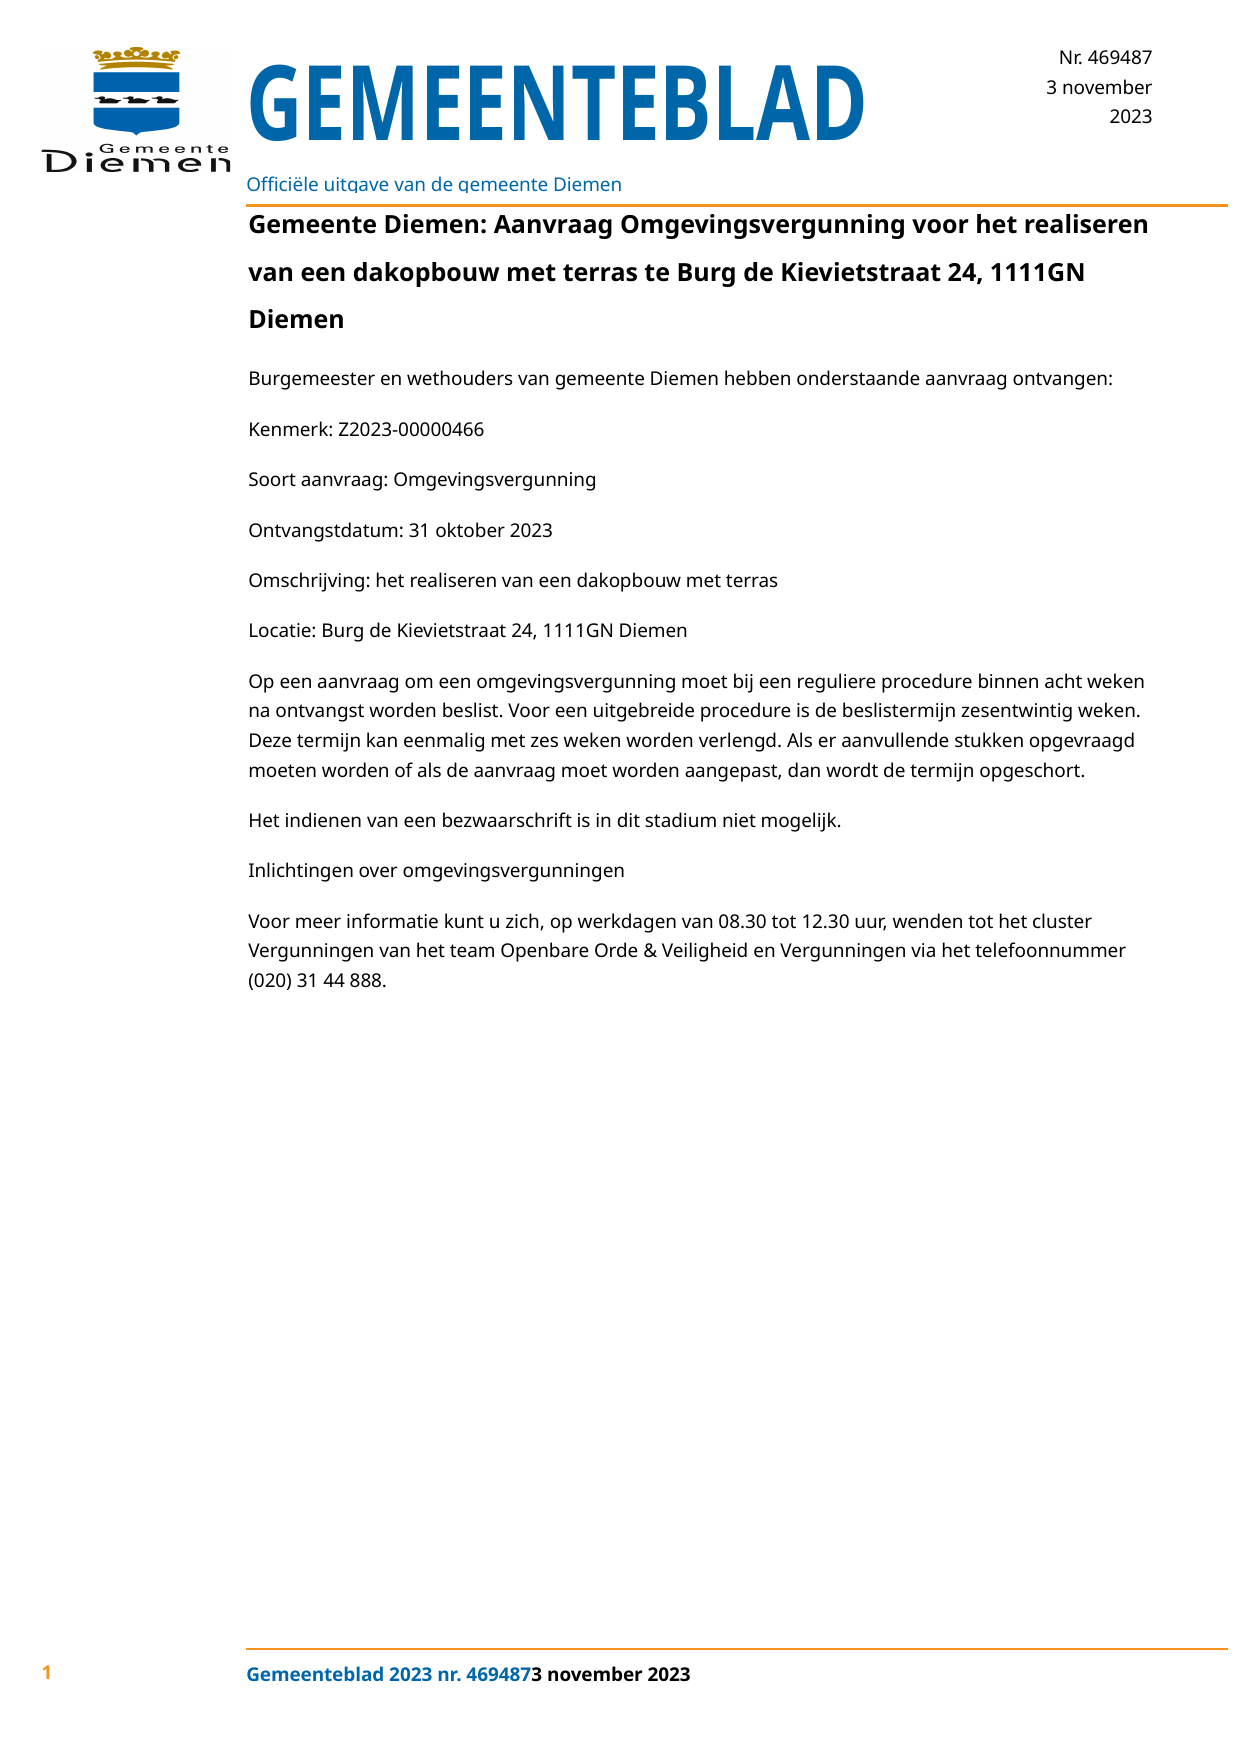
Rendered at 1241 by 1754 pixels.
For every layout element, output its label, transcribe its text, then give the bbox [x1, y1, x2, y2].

text Locatie: Burg de Kievietstraat 24, 1111GN Diemen [248, 618, 1152, 643]
picture [41, 47, 231, 172]
text Ontvangstdatum: 31 oktober 2023 [248, 517, 1152, 542]
text Voor meer informatie kunt u zich, op werkdagen van 08.30 tot 12.30 uur, wenden tot het cluster Vergunningen van het team Openbare Orde & Veiligheid en Vergunningen via het telefoonnummer (020) 31 44 888. [248, 908, 1152, 993]
text Burgemeester en wethouders van gemeente Diemen hebben onderstaande aanvraag ontvangen: [248, 366, 1152, 391]
text Inlichtingen over omgevingsvergunningen [248, 858, 1152, 883]
text Op een aanvraag om een omgevingsvergunning moet bij een reguliere procedure binnen acht weken na ontvangst worden beslist. Voor een uitgebreide procedure is de beslistermijn zesentwintig weken. Deze termijn kan eenmalig met zes weken worden verlengd. Als er aanvullende stukken opgevraagd moeten worden of als de aanvraag moet worden aangepast, dan wordt de termijn opgeschort. [248, 668, 1152, 782]
text Het indienen van een bezwaarschrift is in dit stadium niet mogelijk. [248, 807, 1152, 833]
text Soort aanvraag: Omgevingsvergunning [248, 466, 1152, 492]
text Omschrijving: het realiseren van een dakopbouw met terras [248, 567, 1152, 593]
text Gemeente Diemen: Aanvraag Omgevingsvergunning voor het realiseren van een dakopbouw met terras te Burg de Kievietstraat 24, 1111GN Diemen [248, 207, 1152, 336]
text Kenmerk: Z2023-00000466 [248, 416, 1152, 442]
